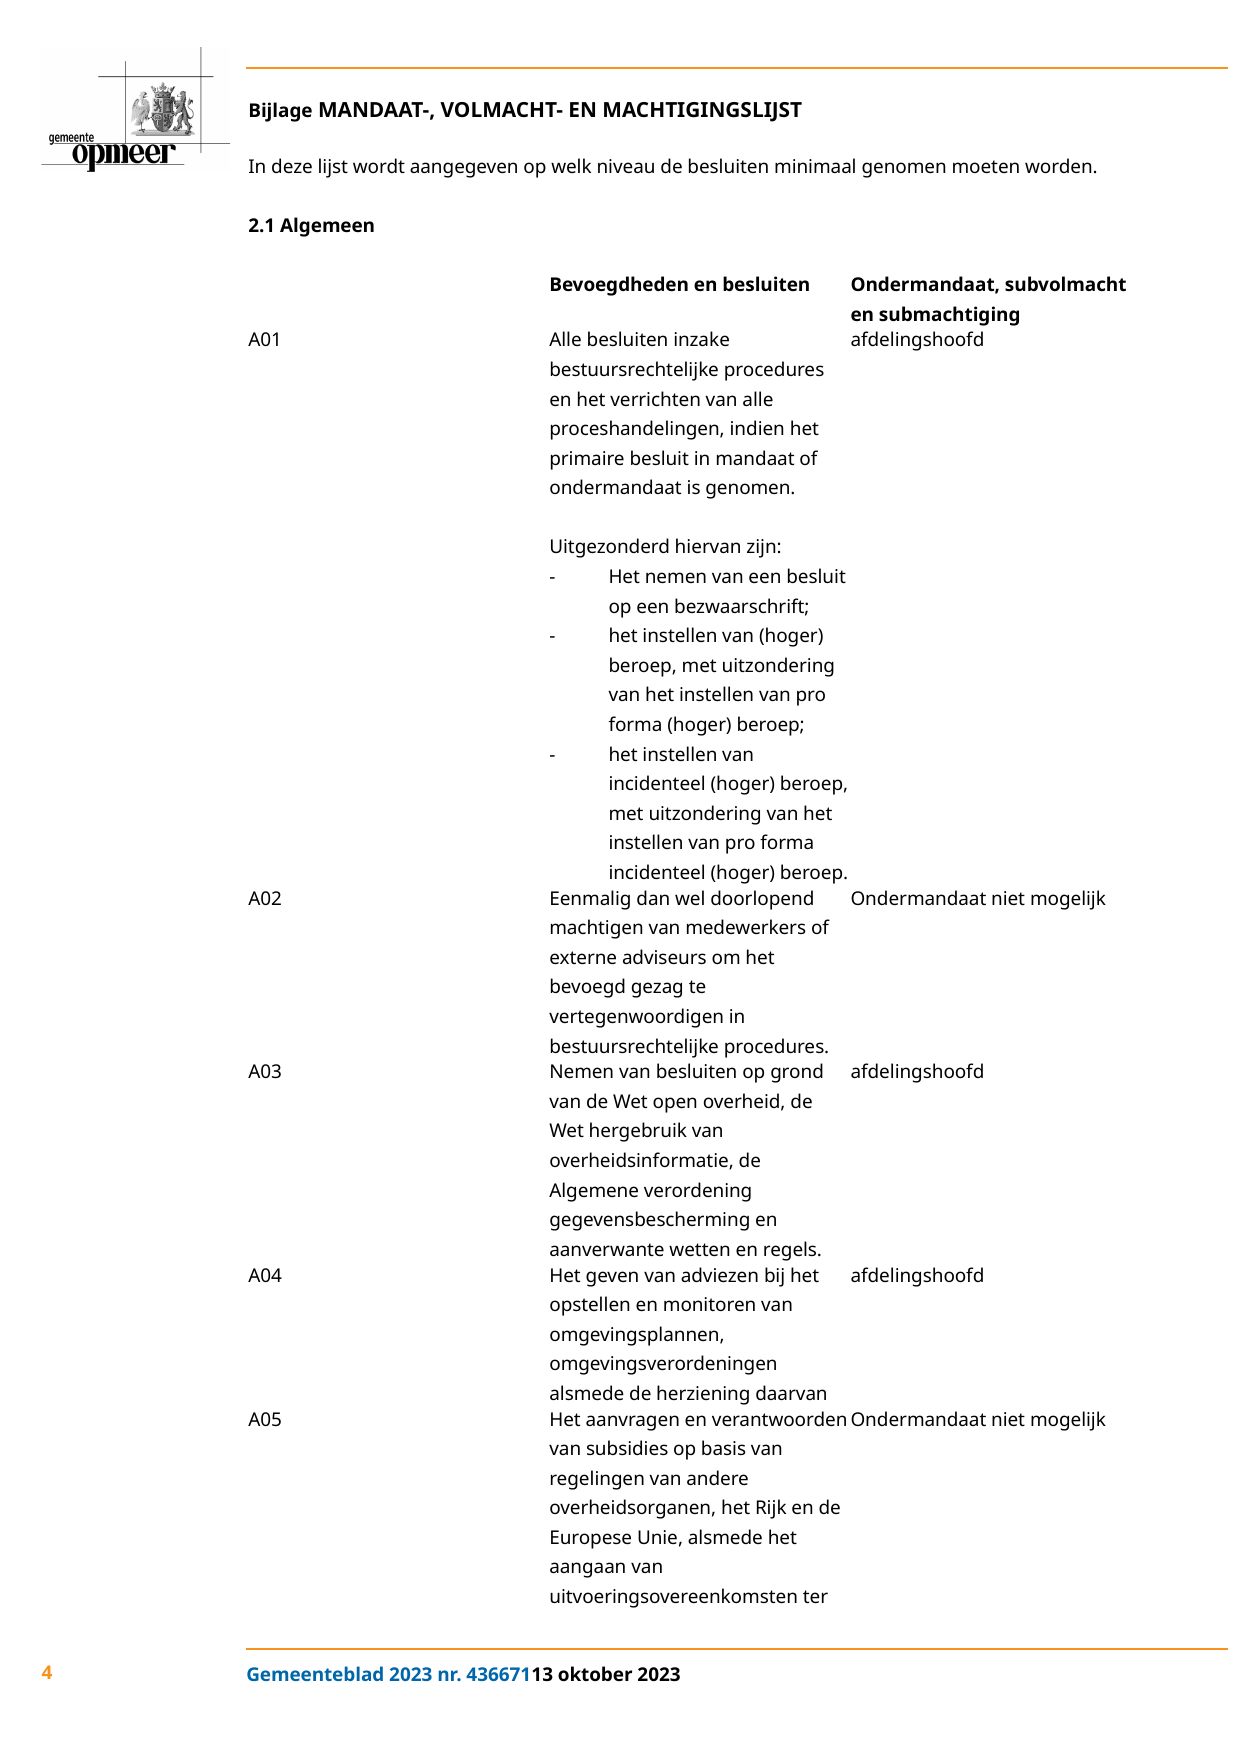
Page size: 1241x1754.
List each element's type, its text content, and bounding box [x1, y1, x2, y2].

table_cell A01 [248, 327, 549, 885]
table_cell afdelingshoofd [850, 1262, 1152, 1406]
table_cell A02 [248, 885, 549, 1058]
table_cell Het geven van adviezen bij het opstellen en monitoren van omgevingsplannen, omgevingsverordeningen alsmede de herziening daarvan [549, 1262, 850, 1406]
text In deze lijst wordt aangegeven op welk niveau de besluiten minimaal genomen moeten worden. [248, 153, 1152, 179]
table_cell Nemen van besluiten op grond van de Wet open overheid, de Wet hergebruik van overheidsinformatie, de Algemene verordening gegevensbescherming en aanverwante wetten en regels. [549, 1059, 850, 1262]
table_cell A05 [248, 1406, 549, 1609]
table_cell Eenmalig dan wel doorlopend machtigen van medewerkers of externe adviseurs om het bevoegd gezag te vertegenwoordigen in bestuursrechtelijke procedures. [549, 885, 850, 1058]
table_cell Het aanvragen en verantwoorden van subsidies op basis van regelingen van andere overheidsorganen, het Rijk en de Europese Unie, alsmede het aangaan van uitvoeringsovereenkomsten ter [549, 1406, 850, 1609]
text Bijlage MANDAAT-, VOLMACHT- EN MACHTIGINGSLIJST [248, 95, 1152, 123]
table_cell afdelingshoofd [850, 1059, 1152, 1262]
picture [41, 47, 231, 172]
table_header Bevoegdheden en besluiten [549, 271, 850, 327]
table_cell Alle besluiten inzake bestuursrechtelijke procedures en het verrichten van alle proceshandelingen, indien het primaire besluit in mandaat of ondermandaat is genomen. Uitgezonderd hiervan zijn: Het nemen van een besluit op een bezwaarschrift; het instellen van (hoger) beroep, met uitzondering van het instellen van pro forma (hoger) beroep; het instellen van incidenteel (hoger) beroep, met uitzondering van het instellen van pro forma incidenteel (hoger) beroep. [549, 327, 850, 885]
table_cell A04 [248, 1262, 549, 1406]
table_header Ondermandaat, subvolmacht en submachtiging [850, 271, 1152, 327]
text 2.1 Algemeen [248, 212, 1152, 238]
table_cell A03 [248, 1059, 549, 1262]
table_cell afdelingshoofd [850, 327, 1152, 885]
table_header [248, 271, 549, 327]
table_cell Ondermandaat niet mogelijk [850, 1406, 1152, 1609]
table_cell Ondermandaat niet mogelijk [850, 885, 1152, 1058]
